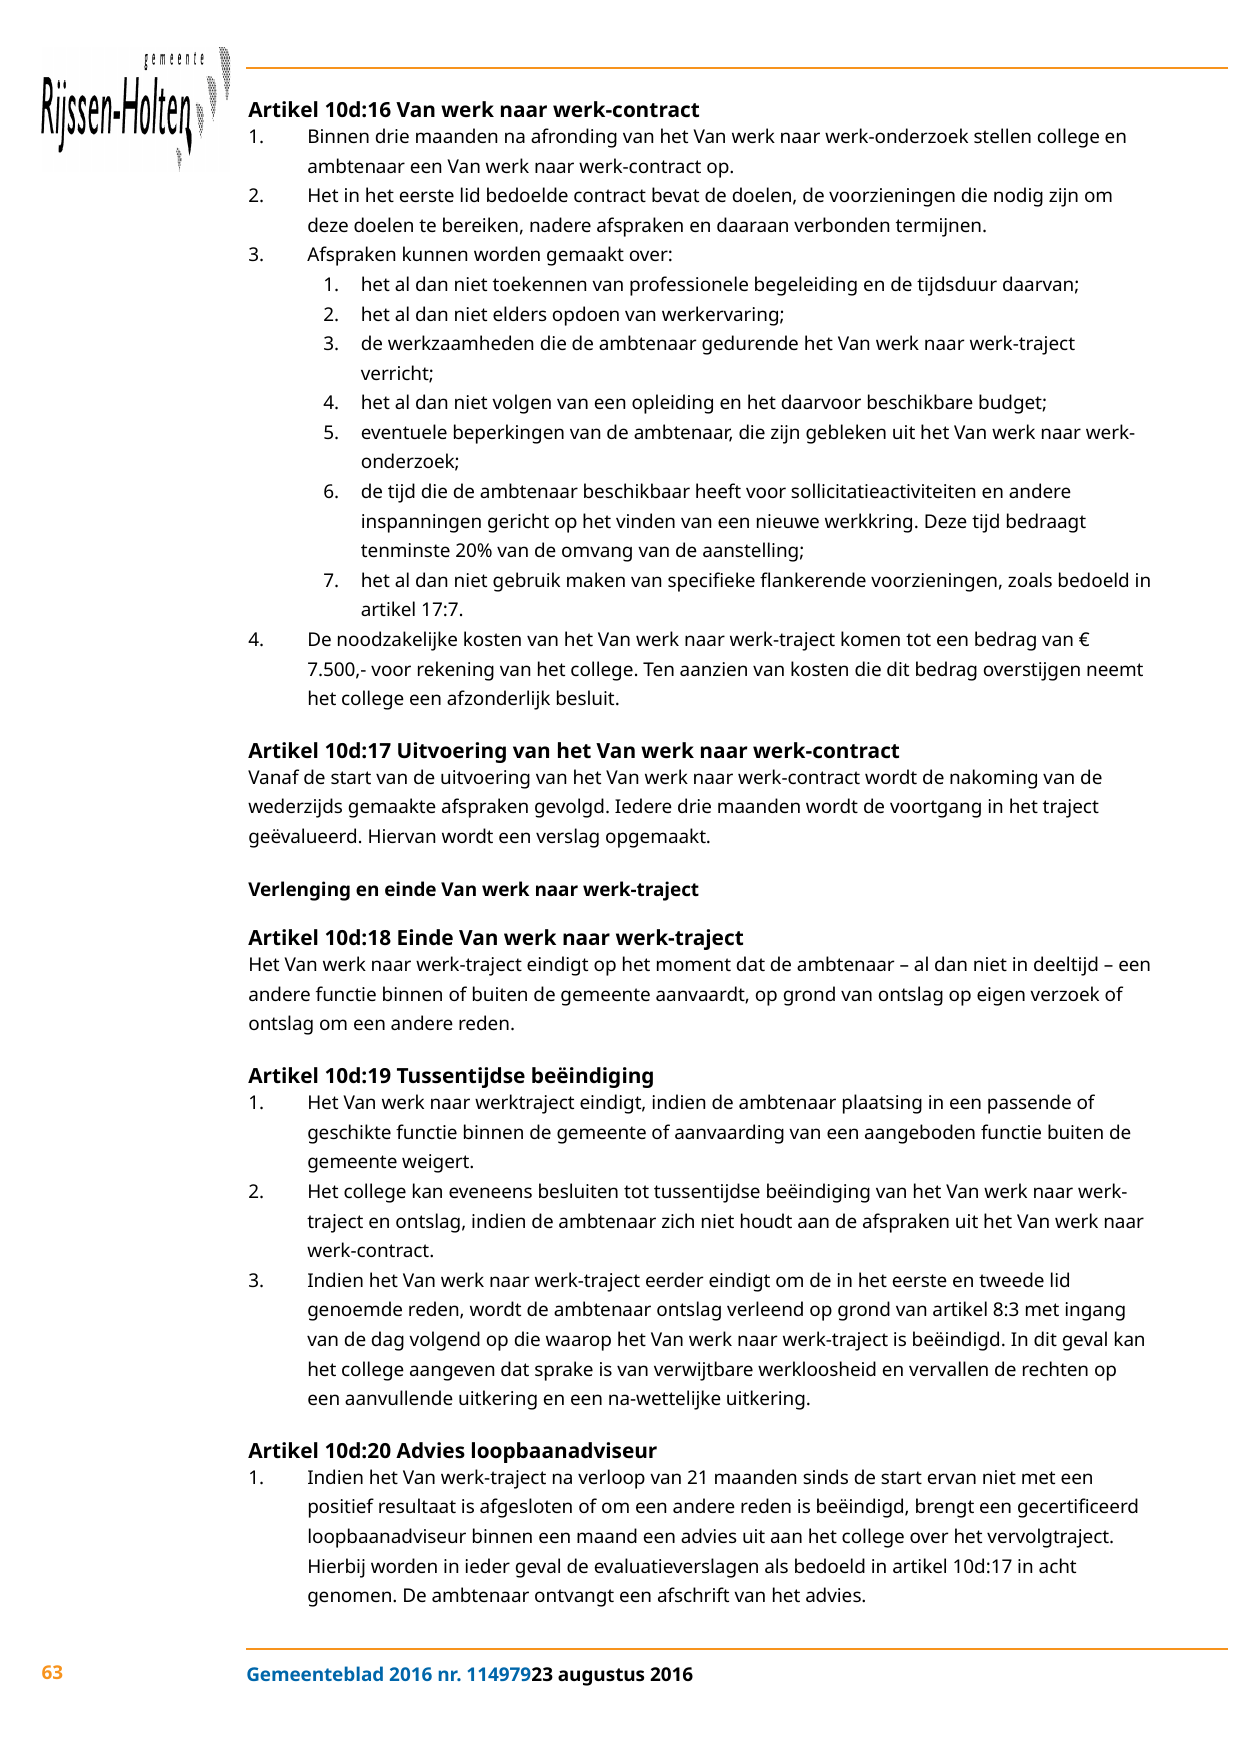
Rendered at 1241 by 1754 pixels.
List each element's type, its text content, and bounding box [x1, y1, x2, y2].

text Vanaf de start van de uitvoering van het Van werk naar werk-contract wordt de nakoming van de wederzijds gemaakte afspraken gevolgd. Iedere drie maanden wordt de voortgang in het traject geëvalueerd. Hiervan wordt een verslag opgemaakt. [248, 764, 1152, 849]
list Indien het Van werk naar werk-traject eerder eindigt om de in het eerste en tweede lid genoemde reden, wordt de ambtenaar ontslag verleend op grond van artikel 8:3 met ingang van de dag volgend op die waarop het Van werk naar werk-traject is beëindigd. In dit geval kan het college aangeven dat sprake is van verwijtbare werkloosheid en vervallen de rechten op een aanvullende uitkering en een na-wettelijke uitkering. [248, 1267, 1152, 1411]
list Het Van werk naar werktraject eindigt, indien de ambtenaar plaatsing in een passende of geschikte functie binnen de gemeente of aanvaarding van een aangeboden functie buiten de gemeente weigert. [248, 1089, 1152, 1174]
list het al dan niet elders opdoen van werkervaring; [323, 301, 1152, 326]
list het al dan niet volgen van een opleiding en het daarvoor beschikbare budget; [323, 389, 1152, 415]
text Artikel 10d:18 Einde Van werk naar werk-traject [248, 923, 1152, 951]
list Het college kan eveneens besluiten tot tussentijdse beëindiging van het Van werk naar werk-traject en ontslag, indien de ambtenaar zich niet houdt aan de afspraken uit het Van werk naar werk-contract. [248, 1178, 1152, 1263]
list het al dan niet gebruik maken van specifieke flankerende voorzieningen, zoals bedoeld in artikel 17:7. [323, 567, 1152, 622]
list het al dan niet toekennen van professionele begeleiding en de tijdsduur daarvan; [323, 271, 1152, 297]
text Artikel 10d:19 Tussentijdse beëindiging [248, 1061, 1152, 1089]
list eventuele beperkingen van de ambtenaar, die zijn gebleken uit het Van werk naar werk-onderzoek; [323, 419, 1152, 474]
list Indien het Van werk-traject na verloop van 21 maanden sinds de start ervan niet met een positief resultaat is afgesloten of om een andere reden is beëindigd, brengt een gecertificeerd loopbaanadviseur binnen een maand een advies uit aan het college over het vervolgtraject. Hierbij worden in ieder geval de evaluatieverslagen als bedoeld in artikel 10d:17 in acht genomen. De ambtenaar ontvangt een afschrift van het advies. [248, 1464, 1152, 1608]
list de werkzaamheden die de ambtenaar gedurende het Van werk naar werk-traject verricht; [323, 330, 1152, 386]
text Artikel 10d:16 Van werk naar werk-contract [248, 95, 1152, 123]
list Binnen drie maanden na afronding van het Van werk naar werk-onderzoek stellen college en ambtenaar een Van werk naar werk-contract op. [248, 123, 1152, 178]
list de tijd die de ambtenaar beschikbaar heeft voor sollicitatieactiviteiten en andere inspanningen gericht op het vinden van een nieuwe werkkring. Deze tijd bedraagt tenminste 20% van de omvang van de aanstelling; [323, 478, 1152, 563]
text Artikel 10d:17 Uitvoering van het Van werk naar werk-contract [248, 736, 1152, 764]
picture [41, 47, 231, 172]
text Artikel 10d:20 Advies loopbaanadviseur [248, 1436, 1152, 1464]
text Verlenging en einde Van werk naar werk-traject [248, 874, 1152, 902]
list De noodzakelijke kosten van het Van werk naar werk-traject komen tot een bedrag van € 7.500,- voor rekening van het college. Ten aanzien van kosten die dit bedrag overstijgen neemt het college een afzonderlijk besluit. [248, 626, 1152, 711]
list Afspraken kunnen worden gemaakt over: [248, 242, 1152, 267]
text Het Van werk naar werk-traject eindigt op het moment dat de ambtenaar – al dan niet in deeltijd – een andere functie binnen of buiten de gemeente aanvaardt, op grond van ontslag op eigen verzoek of ontslag om een andere reden. [248, 951, 1152, 1036]
list Het in het eerste lid bedoelde contract bevat de doelen, de voorzieningen die nodig zijn om deze doelen te bereiken, nadere afspraken en daaraan verbonden termijnen. [248, 182, 1152, 238]
